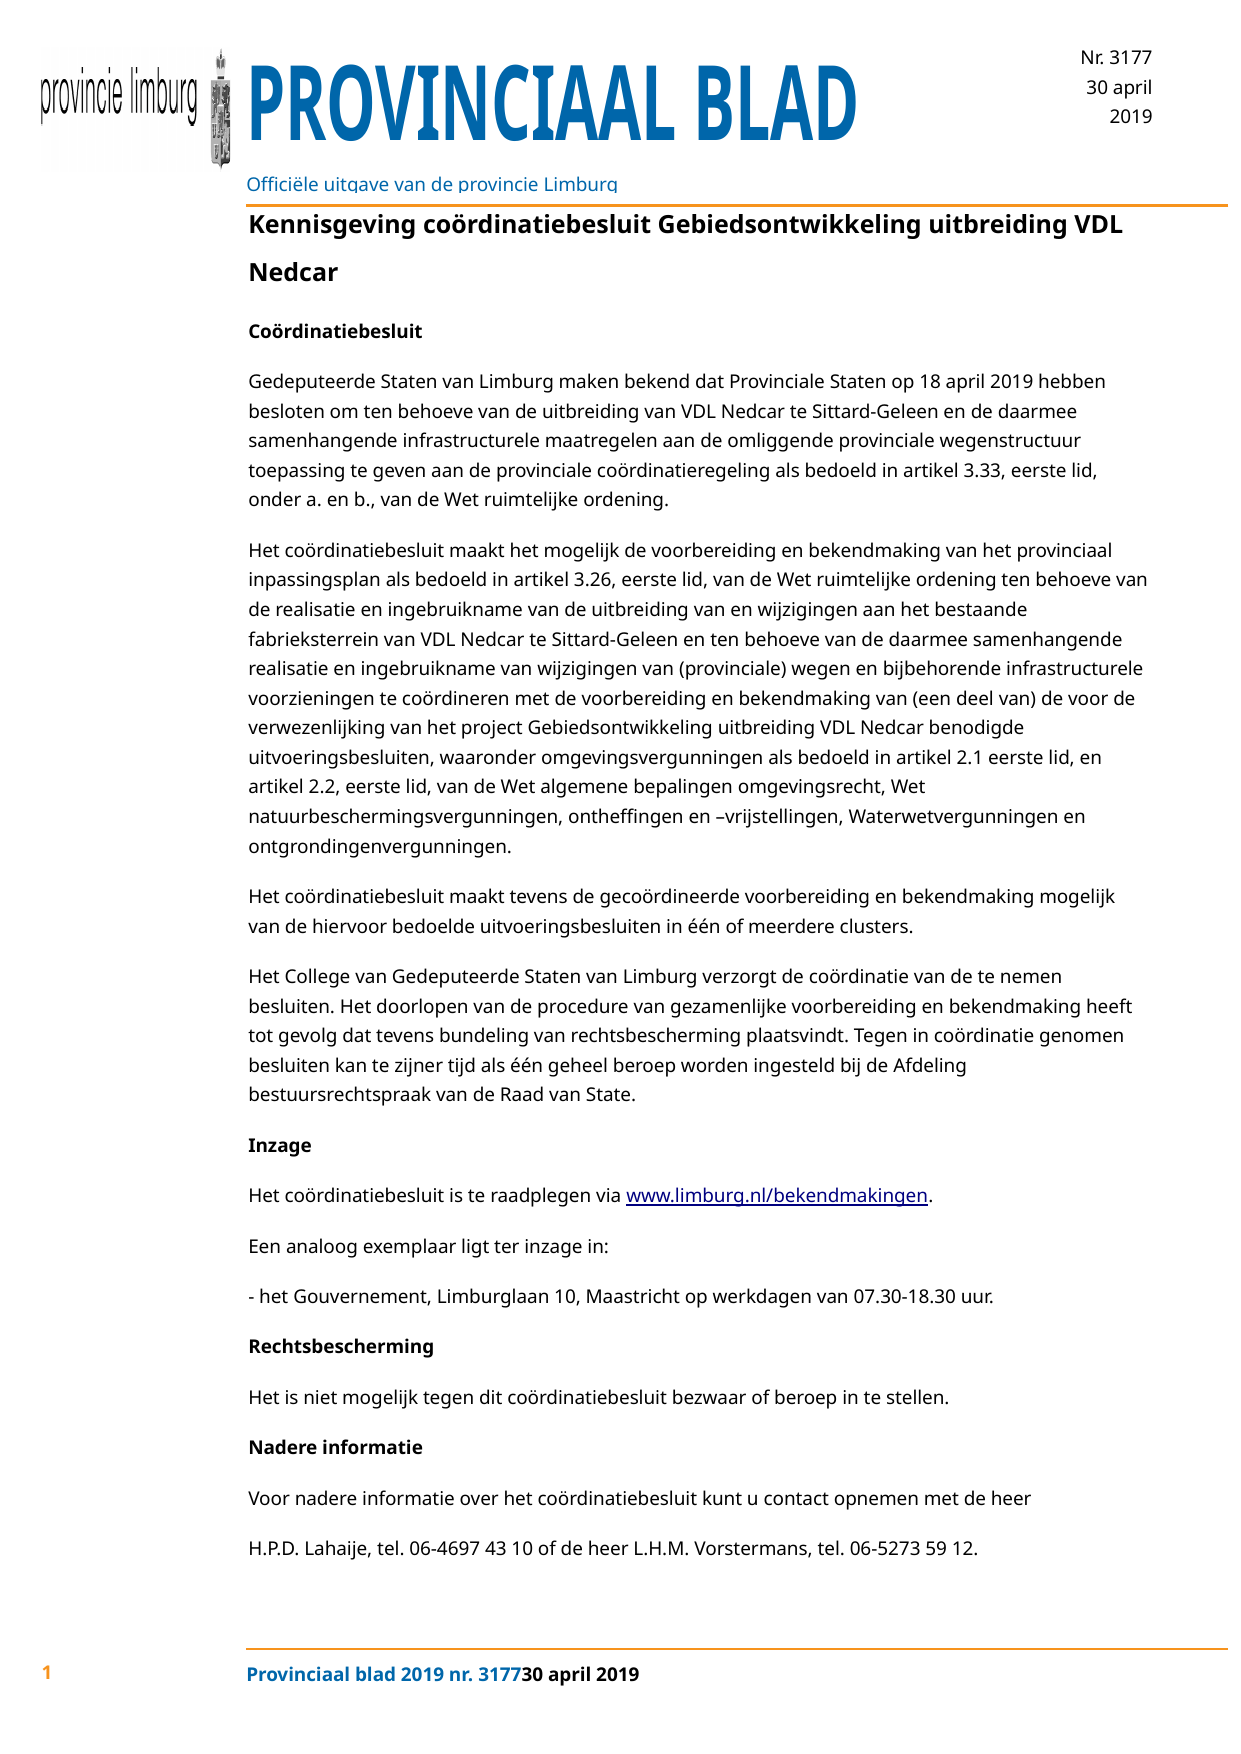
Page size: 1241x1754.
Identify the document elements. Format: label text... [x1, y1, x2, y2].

text Gedeputeerde Staten van Limburg maken bekend dat Provinciale Staten op 18 april 2019 hebben besloten om ten behoeve van de uitbreiding van VDL Nedcar te Sittard-Geleen en de daarmee samenhangende infrastructurele maatregelen aan de omliggende provinciale wegenstructuur toepassing te geven aan de provinciale coördinatieregeling als bedoeld in artikel 3.33, eerste lid, onder a. en b., van de Wet ruimtelijke ordening. [248, 368, 1152, 512]
text Het is niet mogelijk tegen dit coördinatiebesluit bezwaar of beroep in te stellen. [248, 1384, 1152, 1410]
text Inzage [248, 1132, 1152, 1158]
text - het Gouvernement, Limburglaan 10, Maastricht op werkdagen van 07.30-18.30 uur. [248, 1283, 1152, 1309]
text Voor nadere informatie over het coördinatiebesluit kunt u contact opnemen met de heer [248, 1485, 1152, 1511]
text Het coördinatiebesluit is te raadplegen via www.limburg.nl/bekendmakingen. [248, 1182, 1152, 1208]
text Het coördinatiebesluit maakt het mogelijk de voorbereiding en bekendmaking van het provinciaal inpassingsplan als bedoeld in artikel 3.26, eerste lid, van de Wet ruimtelijke ordening ten behoeve van de realisatie en ingebruikname van de uitbreiding van en wijzigingen aan het bestaande fabrieksterrein van VDL Nedcar te Sittard-Geleen en ten behoeve van de daarmee samenhangende realisatie en ingebruikname van wijzigingen van (provinciale) wegen en bijbehorende infrastructurele voorzieningen te coördineren met de voorbereiding en bekendmaking van (een deel van) de voor de verwezenlijking van het project Gebiedsontwikkeling uitbreiding VDL Nedcar benodigde uitvoeringsbesluiten, waaronder omgevingsvergunningen als bedoeld in artikel 2.1 eerste lid, en artikel 2.2, eerste lid, van de Wet algemene bepalingen omgevingsrecht, Wet natuurbeschermingsvergunningen, ontheffingen en –vrijstellingen, Waterwetvergunningen en ontgrondingenvergunningen. [248, 537, 1152, 859]
text Nadere informatie [248, 1434, 1152, 1460]
text Het coördinatiebesluit maakt tevens de gecoördineerde voorbereiding en bekendmaking mogelijk van de hiervoor bedoelde uitvoeringsbesluiten in één of meerdere clusters. [248, 883, 1152, 939]
text Coördinatiebesluit [248, 318, 1152, 344]
text H.P.D. Lahaije, tel. 06-4697 43 10 of de heer L.H.M. Vorstermans, tel. 06-5273 59 12. [248, 1535, 1152, 1561]
text Kennisgeving coördinatiebesluit Gebiedsontwikkeling uitbreiding VDL Nedcar [248, 207, 1152, 288]
picture [41, 47, 231, 172]
text Het College van Gedeputeerde Staten van Limburg verzorgt de coördinatie van de te nemen besluiten. Het doorlopen van de procedure van gezamenlijke voorbereiding en bekendmaking heeft tot gevolg dat tevens bundeling van rechtsbescherming plaatsvindt. Tegen in coördinatie genomen besluiten kan te zijner tijd als één geheel beroep worden ingesteld bij de Afdeling bestuursrechtspraak van de Raad van State. [248, 963, 1152, 1107]
text Rechtsbescherming [248, 1334, 1152, 1359]
text Een analoog exemplaar ligt ter inzage in: [248, 1233, 1152, 1259]
